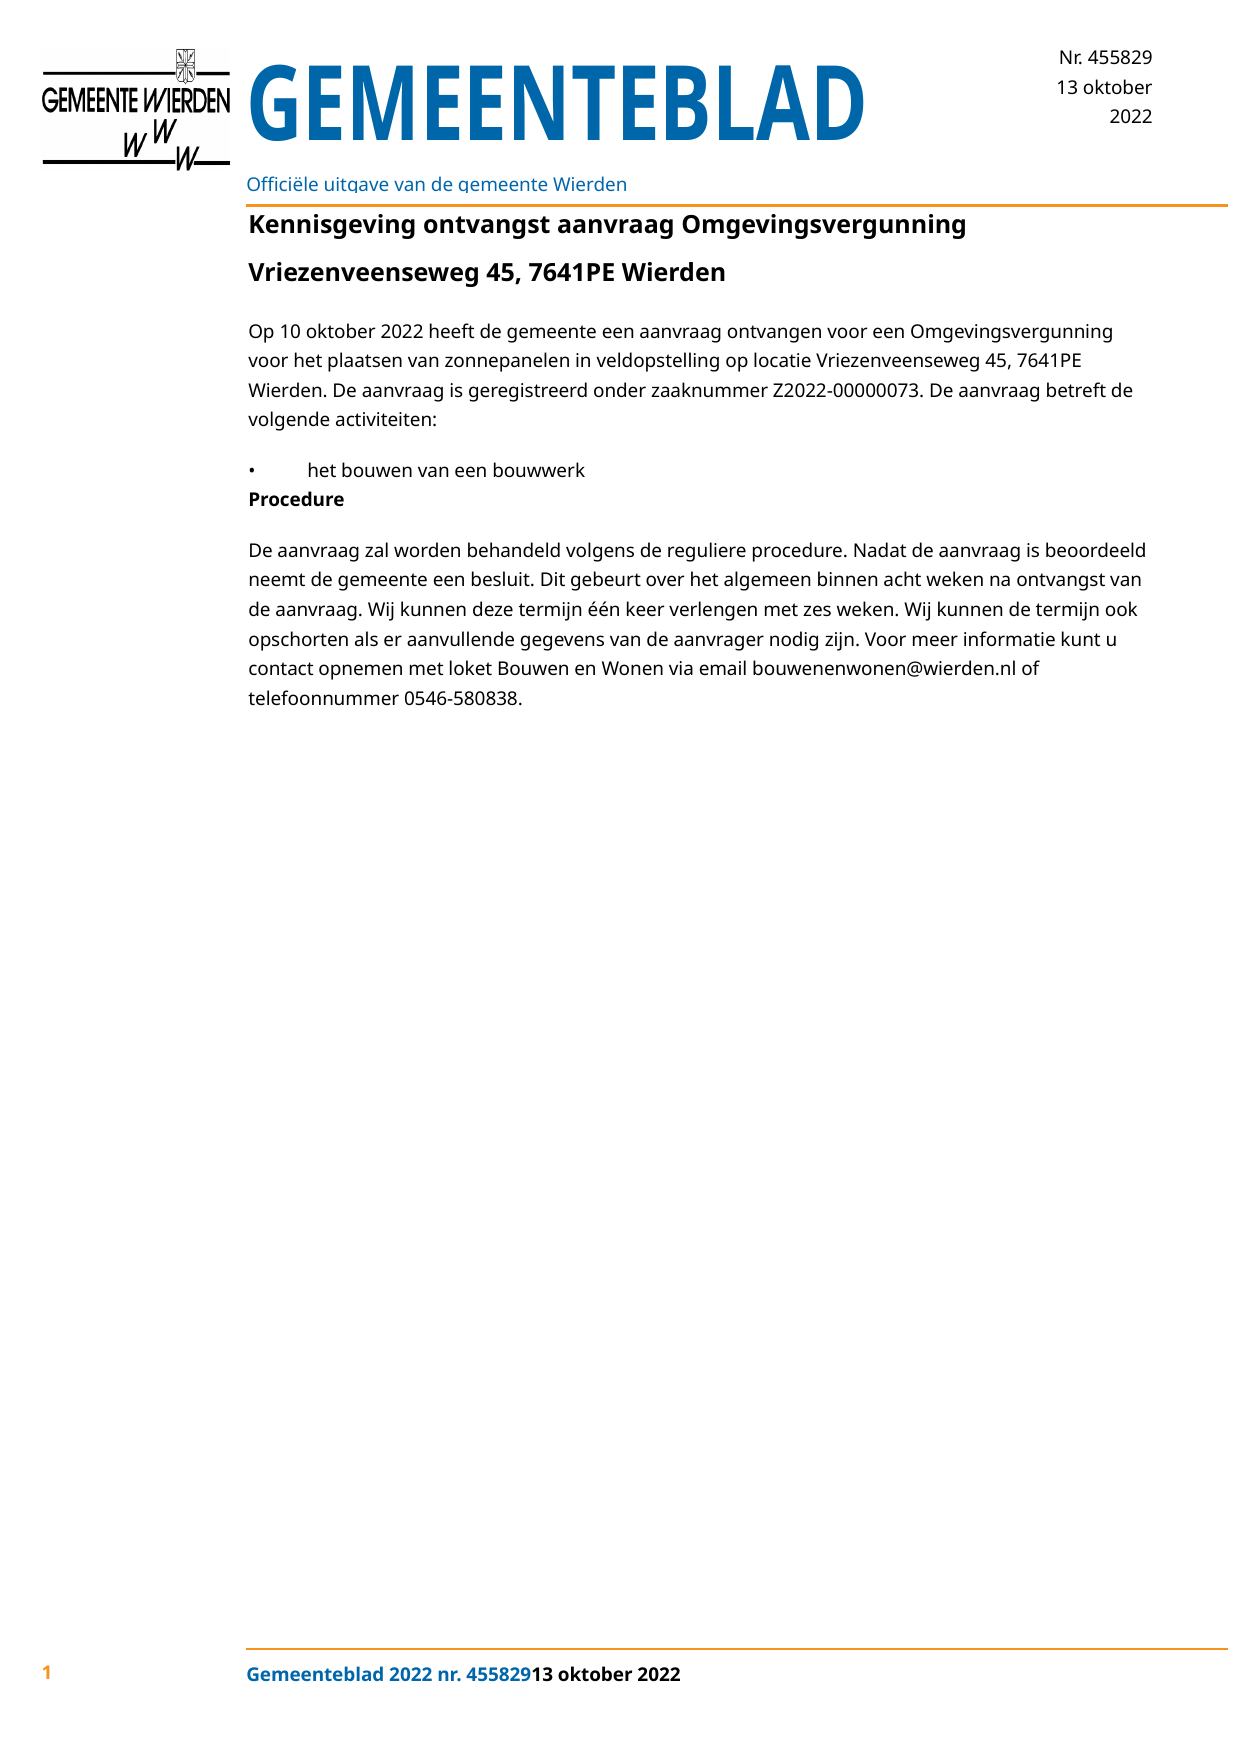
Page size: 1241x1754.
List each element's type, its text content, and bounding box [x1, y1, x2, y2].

text Kennisgeving ontvangst aanvraag Omgevingsvergunning Vriezenveenseweg 45, 7641PE Wierden [248, 207, 1152, 288]
text Procedure [248, 487, 1152, 512]
text Op 10 oktober 2022 heeft de gemeente een aanvraag ontvangen voor een Omgevingsvergunning voor het plaatsen van zonnepanelen in veldopstelling op locatie Vriezenveenseweg 45, 7641PE Wierden. De aanvraag is geregistreerd onder zaaknummer Z2022-00000073. De aanvraag betreft de volgende activiteiten: [248, 318, 1152, 432]
list het bouwen van een bouwwerk [248, 457, 1152, 483]
picture [41, 47, 231, 172]
text De aanvraag zal worden behandeld volgens de reguliere procedure. Nadat de aanvraag is beoordeeld neemt de gemeente een besluit. Dit gebeurt over het algemeen binnen acht weken na ontvangst van de aanvraag. Wij kunnen deze termijn één keer verlengen met zes weken. Wij kunnen de termijn ook opschorten als er aanvullende gegevens van de aanvrager nodig zijn. Voor meer informatie kunt u contact opnemen met loket Bouwen en Wonen via email bouwenenwonen@wierden.nl of telefoonnummer 0546-580838. [248, 537, 1152, 711]
